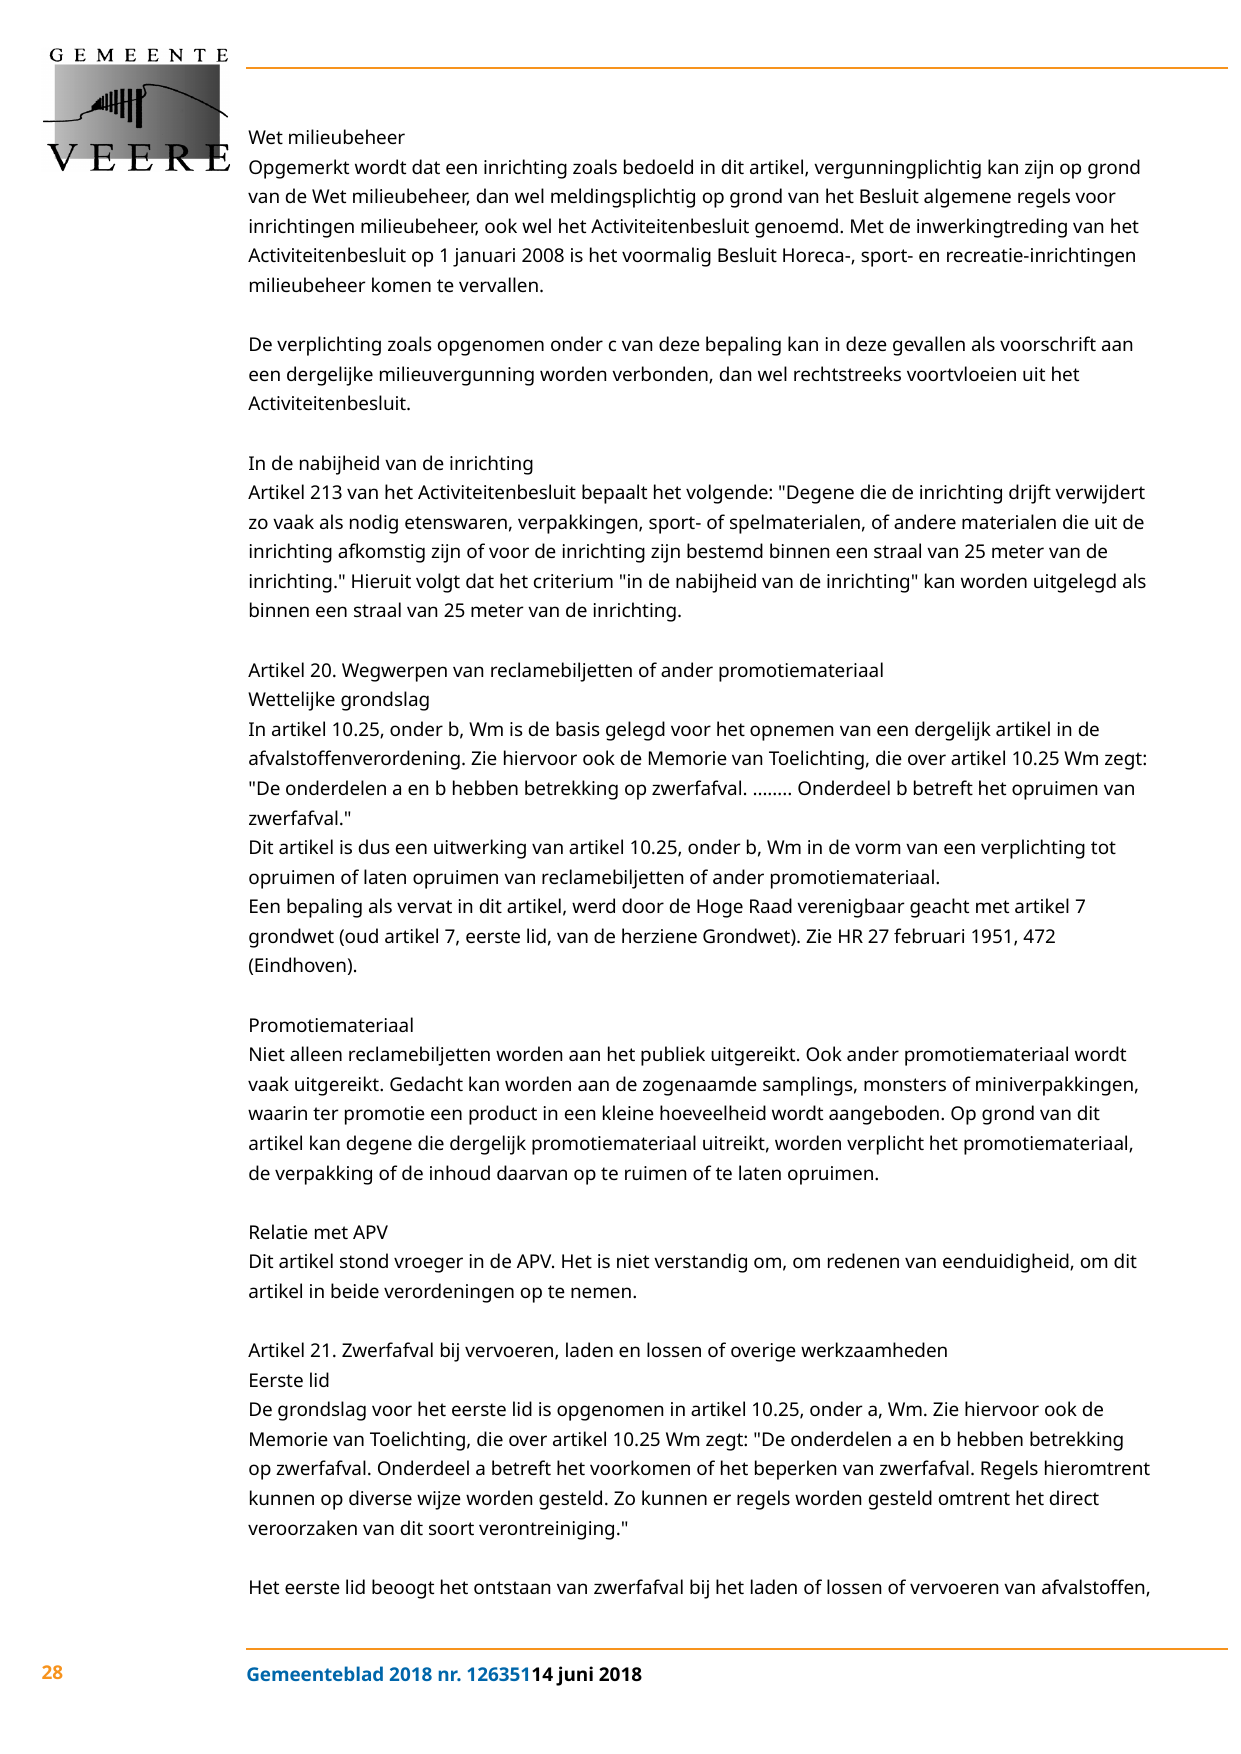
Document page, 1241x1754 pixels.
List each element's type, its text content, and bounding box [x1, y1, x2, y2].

text In de nabijheid van de inrichting [248, 450, 1152, 476]
text Dit artikel is dus een uitwerking van artikel 10.25, onder b, Wm in de vorm van een verplichting tot opruimen of laten opruimen van reclamebiljetten of ander promotiemateriaal. [248, 834, 1152, 890]
text Artikel 21. Zwerfafval bij vervoeren, laden en lossen of overige werkzaamheden [248, 1337, 1152, 1363]
text Promotiemateriaal [248, 1012, 1152, 1038]
text Een bepaling als vervat in dit artikel, werd door de Hoge Raad verenigbaar geacht met artikel 7 grondwet (oud artikel 7, eerste lid, van de herziene Grondwet). Zie HR 27 februari 1951, 472 (Eindhoven). [248, 893, 1152, 978]
text Eerste lid [248, 1367, 1152, 1393]
text Wet milieubeheer [248, 124, 1152, 150]
text Artikel 20. Wegwerpen van reclamebiljetten of ander promotiemateriaal [248, 657, 1152, 683]
text De verplichting zoals opgenomen onder c van deze bepaling kan in deze gevallen als voorschrift aan een dergelijke milieuvergunning worden verbonden, dan wel rechtstreeks voortvloeien uit het Activiteitenbesluit. [248, 331, 1152, 416]
text Wettelijke grondslag [248, 686, 1152, 712]
text Opgemerkt wordt dat een inrichting zoals bedoeld in dit artikel, vergunningplichtig kan zijn op grond van de Wet milieubeheer, dan wel meldingsplichtig op grond van het Besluit algemene regels voor inrichtingen milieubeheer, ook wel het Activiteitenbesluit genoemd. Met de inwerkingtreding van het Activiteitenbesluit op 1 januari 2008 is het voormalig Besluit Horeca-, sport- en recreatie-inrichtingen milieubeheer komen te vervallen. [248, 154, 1152, 298]
text In artikel 10.25, onder b, Wm is de basis gelegd voor het opnemen van een dergelijk artikel in de afvalstoffenverordening. Zie hiervoor ook de Memorie van Toelichting, die over artikel 10.25 Wm zegt: "De onderdelen a en b hebben betrekking op zwerfafval. …….. Onderdeel b betreft het opruimen van zwerfafval." [248, 716, 1152, 831]
picture [41, 47, 231, 172]
text Relatie met APV [248, 1219, 1152, 1245]
text Niet alleen reclamebiljetten worden aan het publiek uitgereikt. Ook ander promotiemateriaal wordt vaak uitgereikt. Gedacht kan worden aan de zogenaamde samplings, monsters of miniverpakkingen, waarin ter promotie een product in een kleine hoeveelheid wordt aangeboden. Op grond van dit artikel kan degene die dergelijk promotiemateriaal uitreikt, worden verplicht het promotiemateriaal, de verpakking of de inhoud daarvan op te ruimen of te laten opruimen. [248, 1041, 1152, 1186]
text De grondslag voor het eerste lid is opgenomen in artikel 10.25, onder a, Wm. Zie hiervoor ook de Memorie van Toelichting, die over artikel 10.25 Wm zegt: "De onderdelen a en b hebben betrekking op zwerfafval. Onderdeel a betreft het voorkomen of het beperken van zwerfafval. Regels hieromtrent kunnen op diverse wijze worden gesteld. Zo kunnen er regels worden gesteld omtrent het direct veroorzaken van dit soort verontreiniging." [248, 1396, 1152, 1541]
text Het eerste lid beoogt het ontstaan van zwerfafval bij het laden of lossen of vervoeren van afvalstoffen, [248, 1574, 1152, 1600]
text Artikel 213 van het Activiteitenbesluit bepaalt het volgende: "Degene die de inrichting drijft verwijdert zo vaak als nodig etenswaren, verpakkingen, sport- of spelmaterialen, of andere materialen die uit de inrichting afkomstig zijn of voor de inrichting zijn bestemd binnen een straal van 25 meter van de inrichting." Hieruit volgt dat het criterium "in de nabijheid van de inrichting" kan worden uitgelegd als binnen een straal van 25 meter van de inrichting. [248, 479, 1152, 623]
text Dit artikel stond vroeger in de APV. Het is niet verstandig om, om redenen van eenduidigheid, om dit artikel in beide verordeningen op te nemen. [248, 1248, 1152, 1304]
